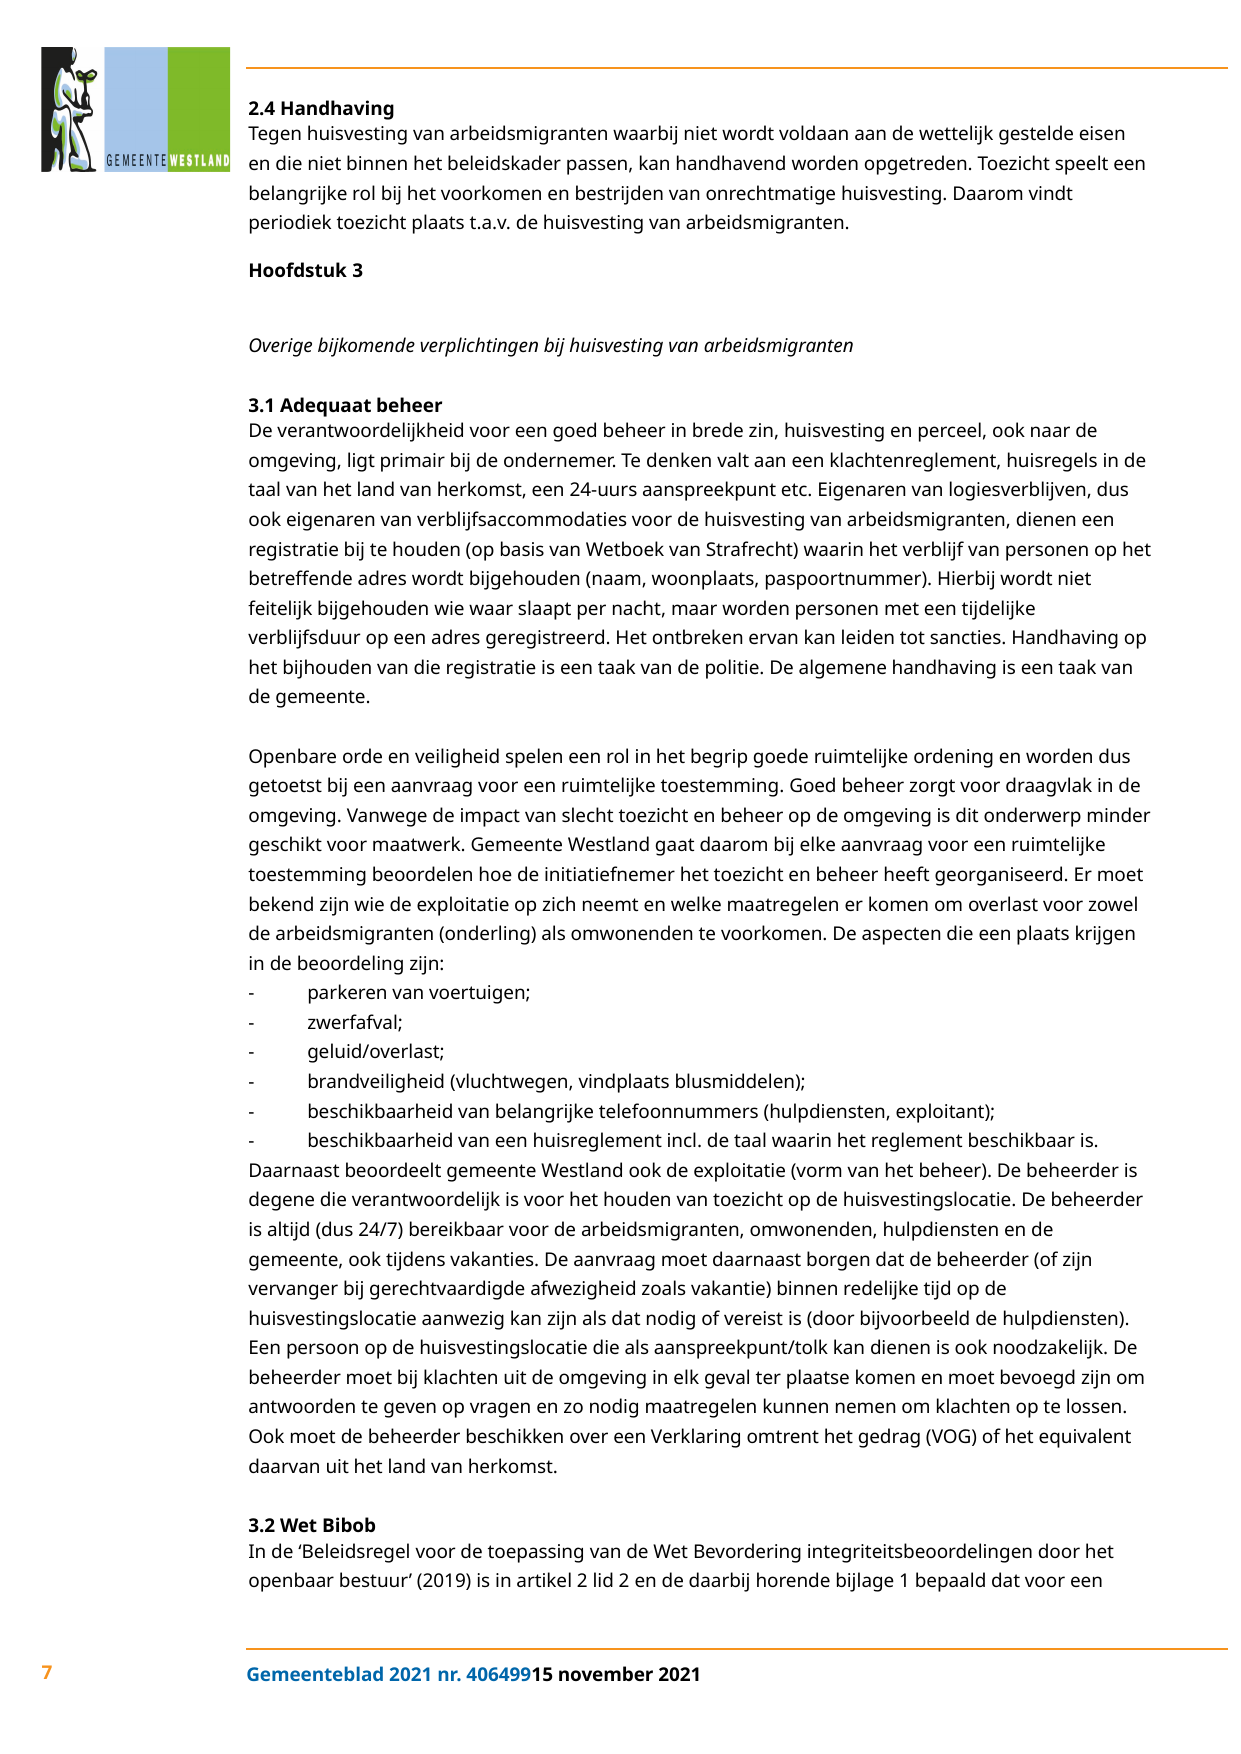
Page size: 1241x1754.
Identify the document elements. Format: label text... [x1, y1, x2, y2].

text In de ‘Beleidsregel voor de toepassing van de Wet Bevordering integriteitsbeoordelingen door het openbaar bestuur’ (2019) is in artikel 2 lid 2 en de daarbij horende bijlage 1 bepaald dat voor een [248, 1538, 1152, 1593]
picture [41, 47, 231, 172]
text Tegen huisvesting van arbeidsmigranten waarbij niet wordt voldaan aan de wettelijk gestelde eisen en die niet binnen het beleidskader passen, kan handhavend worden opgetreden. Toezicht speelt een belangrijke rol bij het voorkomen en bestrijden van onrechtmatige huisvesting. Daarom vindt periodiek toezicht plaats t.a.v. de huisvesting van arbeidsmigranten. [248, 121, 1152, 235]
text De verantwoordelijkheid voor een goed beheer in brede zin, huisvesting en perceel, ook naar de omgeving, ligt primair bij de ondernemer. Te denken valt aan een klachtenreglement, huisregels in de taal van het land van herkomst, een 24-uurs aanspreekpunt etc. Eigenaren van logiesverblijven, dus ook eigenaren van verblijfsaccommodaties voor de huisvesting van arbeidsmigranten, dienen een registratie bij te houden (op basis van Wetboek van Strafrecht) waarin het verblijf van personen op het betreffende adres wordt bijgehouden (naam, woonplaats, paspoortnummer). Hierbij wordt niet feitelijk bijgehouden wie waar slaapt per nacht, maar worden personen met een tijdelijke verblijfsduur op een adres geregistreerd. Het ontbreken ervan kan leiden tot sancties. Handhaving op het bijhouden van die registratie is een taak van de politie. De algemene handhaving is een taak van de gemeente. [248, 417, 1152, 709]
list zwerfafval; [248, 1009, 1152, 1035]
text Overige bijkomende verplichtingen bij huisvesting van arbeidsmigranten [248, 333, 1152, 358]
list beschikbaarheid van belangrijke telefoonnummers (hulpdiensten, exploitant); [248, 1098, 1152, 1124]
text 3.2 Wet Bibob [248, 1512, 1152, 1538]
list brandveiligheid (vluchtwegen, vindplaats blusmiddelen); [248, 1068, 1152, 1094]
list geluid/overlast; [248, 1039, 1152, 1064]
text Daarnaast beoordeelt gemeente Westland ook de exploitatie (vorm van het beheer). De beheerder is degene die verantwoordelijk is voor het houden van toezicht op de huisvestingslocatie. De beheerder is altijd (dus 24/7) bereikbaar voor de arbeidsmigranten, omwonenden, hulpdiensten en de gemeente, ook tijdens vakanties. De aanvraag moet daarnaast borgen dat de beheerder (of zijn vervanger bij gerechtvaardigde afwezigheid zoals vakantie) binnen redelijke tijd op de huisvestingslocatie aanwezig kan zijn als dat nodig of vereist is (door bijvoorbeeld de hulpdiensten). Een persoon op de huisvestingslocatie die als aanspreekpunt/tolk kan dienen is ook noodzakelijk. De beheerder moet bij klachten uit de omgeving in elk geval ter plaatse komen en moet bevoegd zijn om antwoorden te geven op vragen en zo nodig maatregelen kunnen nemen om klachten op te lossen. Ook moet de beheerder beschikken over een Verklaring omtrent het gedrag (VOG) of het equivalent daarvan uit het land van herkomst. [248, 1157, 1152, 1479]
text 2.4 Handhaving [248, 95, 1152, 121]
text Openbare orde en veiligheid spelen een rol in het begrip goede ruimtelijke ordening en worden dus getoetst bij een aanvraag voor een ruimtelijke toestemming. Goed beheer zorgt voor draagvlak in de omgeving. Vanwege de impact van slecht toezicht en beheer op de omgeving is dit onderwerp minder geschikt voor maatwerk. Gemeente Westland gaat daarom bij elke aanvraag voor een ruimtelijke toestemming beoordelen hoe de initiatiefnemer het toezicht en beheer heeft georganiseerd. Er moet bekend zijn wie de exploitatie op zich neemt en welke maatregelen er komen om overlast voor zowel de arbeidsmigranten (onderling) als omwonenden te voorkomen. De aspecten die een plaats krijgen in de beoordeling zijn: [248, 743, 1152, 976]
text 3.1 Adequaat beheer [248, 392, 1152, 417]
text Hoofdstuk 3 [248, 255, 1152, 283]
list parkeren van voertuigen; [248, 979, 1152, 1005]
list beschikbaarheid van een huisreglement incl. de taal waarin het reglement beschikbaar is. [248, 1127, 1152, 1153]
